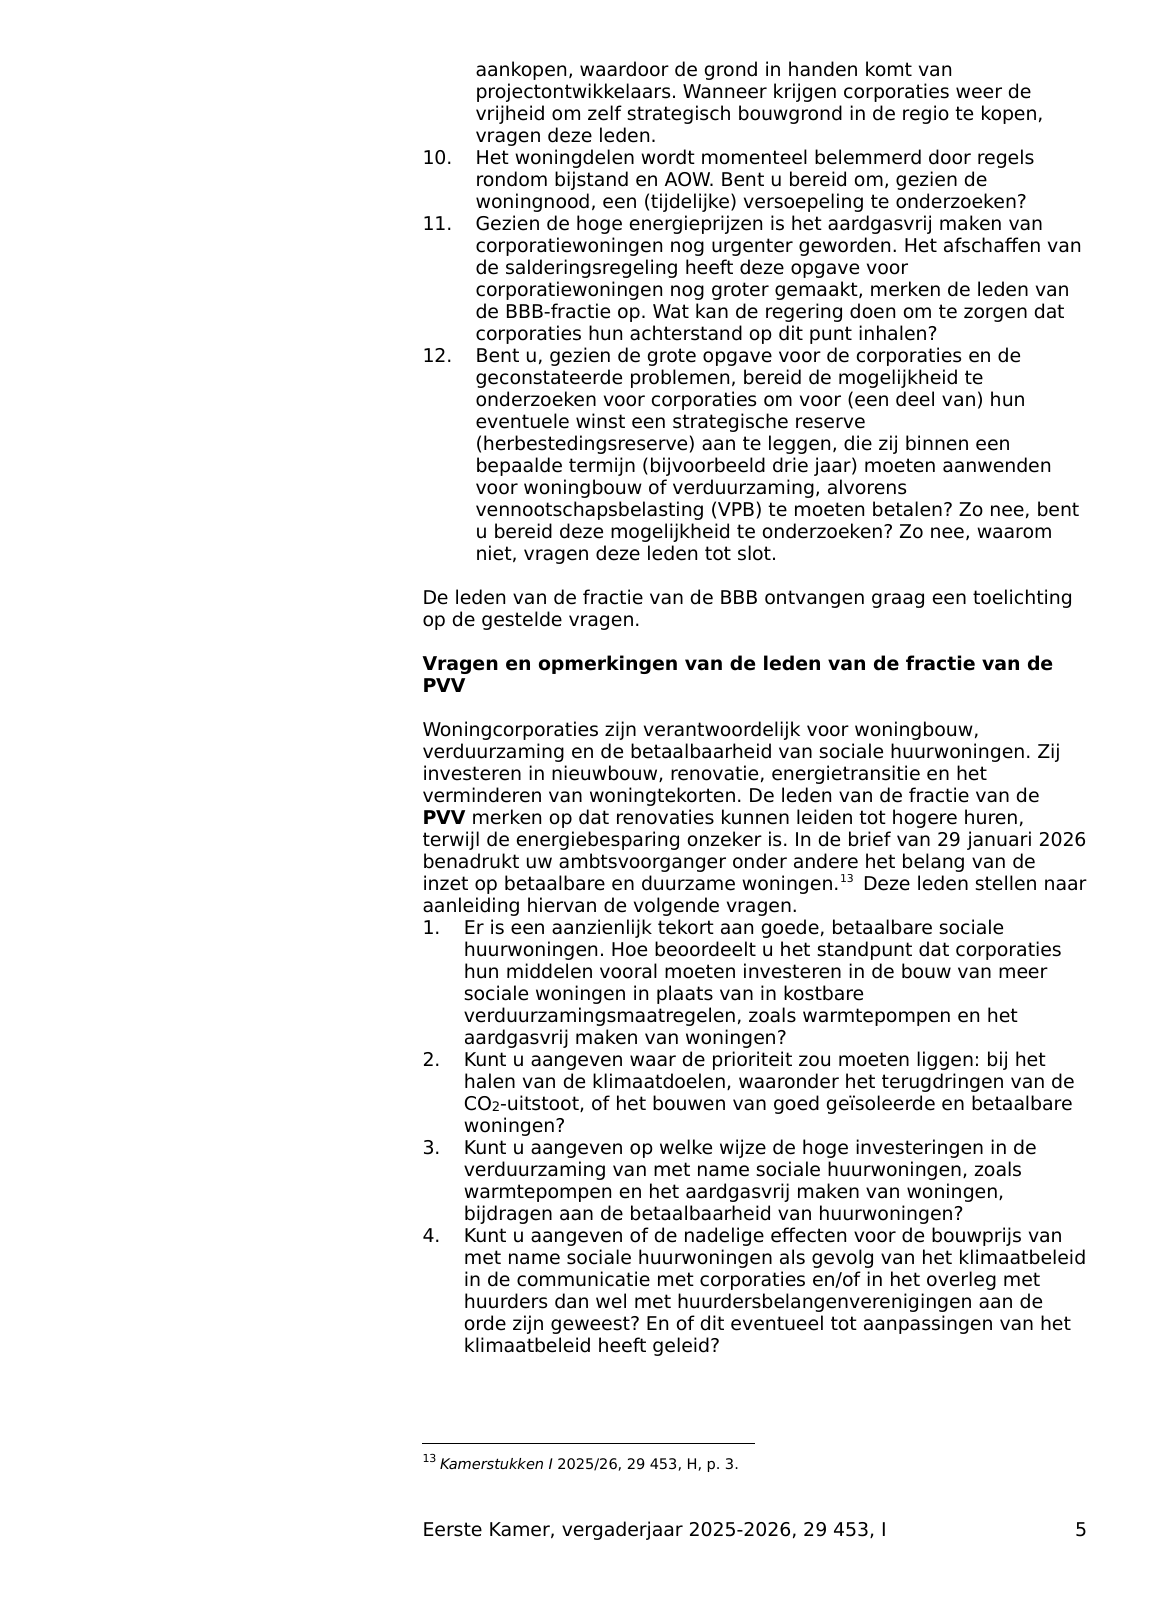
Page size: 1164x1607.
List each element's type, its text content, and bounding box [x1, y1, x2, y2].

text 10. Het woningdelen wordt momenteel belemmerd door regels rondom bijstand en AOW. Bent u bereid om, gezien de woningnood, een (tijdelijke) versoepeling te onderzoeken? [422, 147, 1087, 213]
text 1. Er is een aanzienlijk tekort aan goede, betaalbare sociale huurwoningen. Hoe beoordeelt u het standpunt dat corporaties hun middelen vooral moeten investeren in de bouw van meer sociale woningen in plaats van in kostbare verduurzamingsmaatregelen, zoals warmtepompen en het aardgasvrij maken van woningen? [422, 917, 1087, 1049]
text Kamerstukken I 2025/26, 29 453, H, p. 3. [422, 1452, 1087, 1474]
subtitle Vragen en opmerkingen van de leden van de fractie van de PVV [422, 653, 1087, 697]
text 11. Gezien de hoge energieprijzen is het aardgasvrij maken van corporatiewoningen nog urgenter geworden. Het afschaffen van de salderingsregeling heeft deze opgave voor corporatiewoningen nog groter gemaakt, merken de leden van de BBB-fractie op. Wat kan de regering doen om te zorgen dat corporaties hun achterstand op dit punt inhalen? [422, 213, 1087, 345]
text 2. Kunt u aangeven waar de prioriteit zou moeten liggen: bij het halen van de klimaatdoelen, waaronder het terugdringen van de CO2-uitstoot, of het bouwen van goed geïsoleerde en betaalbare woningen? [422, 1049, 1087, 1137]
text 4. Kunt u aangeven of de nadelige effecten voor de bouwprijs van met name sociale huurwoningen als gevolg van het klimaatbeleid in de communicatie met corporaties en/of in het overleg met huurders dan wel met huurdersbelangenverenigingen aan de orde zijn geweest? En of dit eventueel tot aanpassingen van het klimaatbeleid heeft geleid? [422, 1224, 1087, 1356]
text De leden van de fractie van de BBB ontvangen graag een toelichting op de gestelde vragen. [422, 587, 1087, 631]
text aankopen, waardoor de grond in handen komt van projectontwikkelaars. Wanneer krijgen corporaties weer de vrijheid om zelf strategisch bouwgrond in de regio te kopen, vragen deze leden. [422, 59, 1087, 147]
text 12. Bent u, gezien de grote opgave voor de corporaties en de geconstateerde problemen, bereid de mogelijkheid te onderzoeken voor corporaties om voor (een deel van) hun eventuele winst een strategische reserve (herbestedingsreserve) aan te leggen, die zij binnen een bepaalde termijn (bijvoorbeeld drie jaar) moeten aanwenden voor woningbouw of verduurzaming, alvorens vennootschapsbelasting (VPB) te moeten betalen? Zo nee, bent u bereid deze mogelijkheid te onderzoeken? Zo nee, waarom niet, vragen deze leden tot slot. [422, 345, 1087, 564]
text Woningcorporaties zijn verantwoordelijk voor woningbouw, verduurzaming en de betaalbaarheid van sociale huurwoningen. Zij investeren in nieuwbouw, renovatie, energietransitie en het verminderen van woningtekorten. De leden van de fractie van de PVV merken op dat renovaties kunnen leiden tot hogere huren, terwijl de energiebesparing onzeker is. In de brief van 29 januari 2026 benadrukt uw ambtsvoorganger onder andere het belang van de inzet op betaalbare en duurzame woningen. Deze leden stellen naar aanleiding hiervan de volgende vragen. [422, 719, 1087, 917]
text 3. Kunt u aangeven op welke wijze de hoge investeringen in de verduurzaming van met name sociale huurwoningen, zoals warmtepompen en het aardgasvrij maken van woningen, bijdragen aan de betaalbaarheid van huurwoningen? [422, 1137, 1087, 1224]
